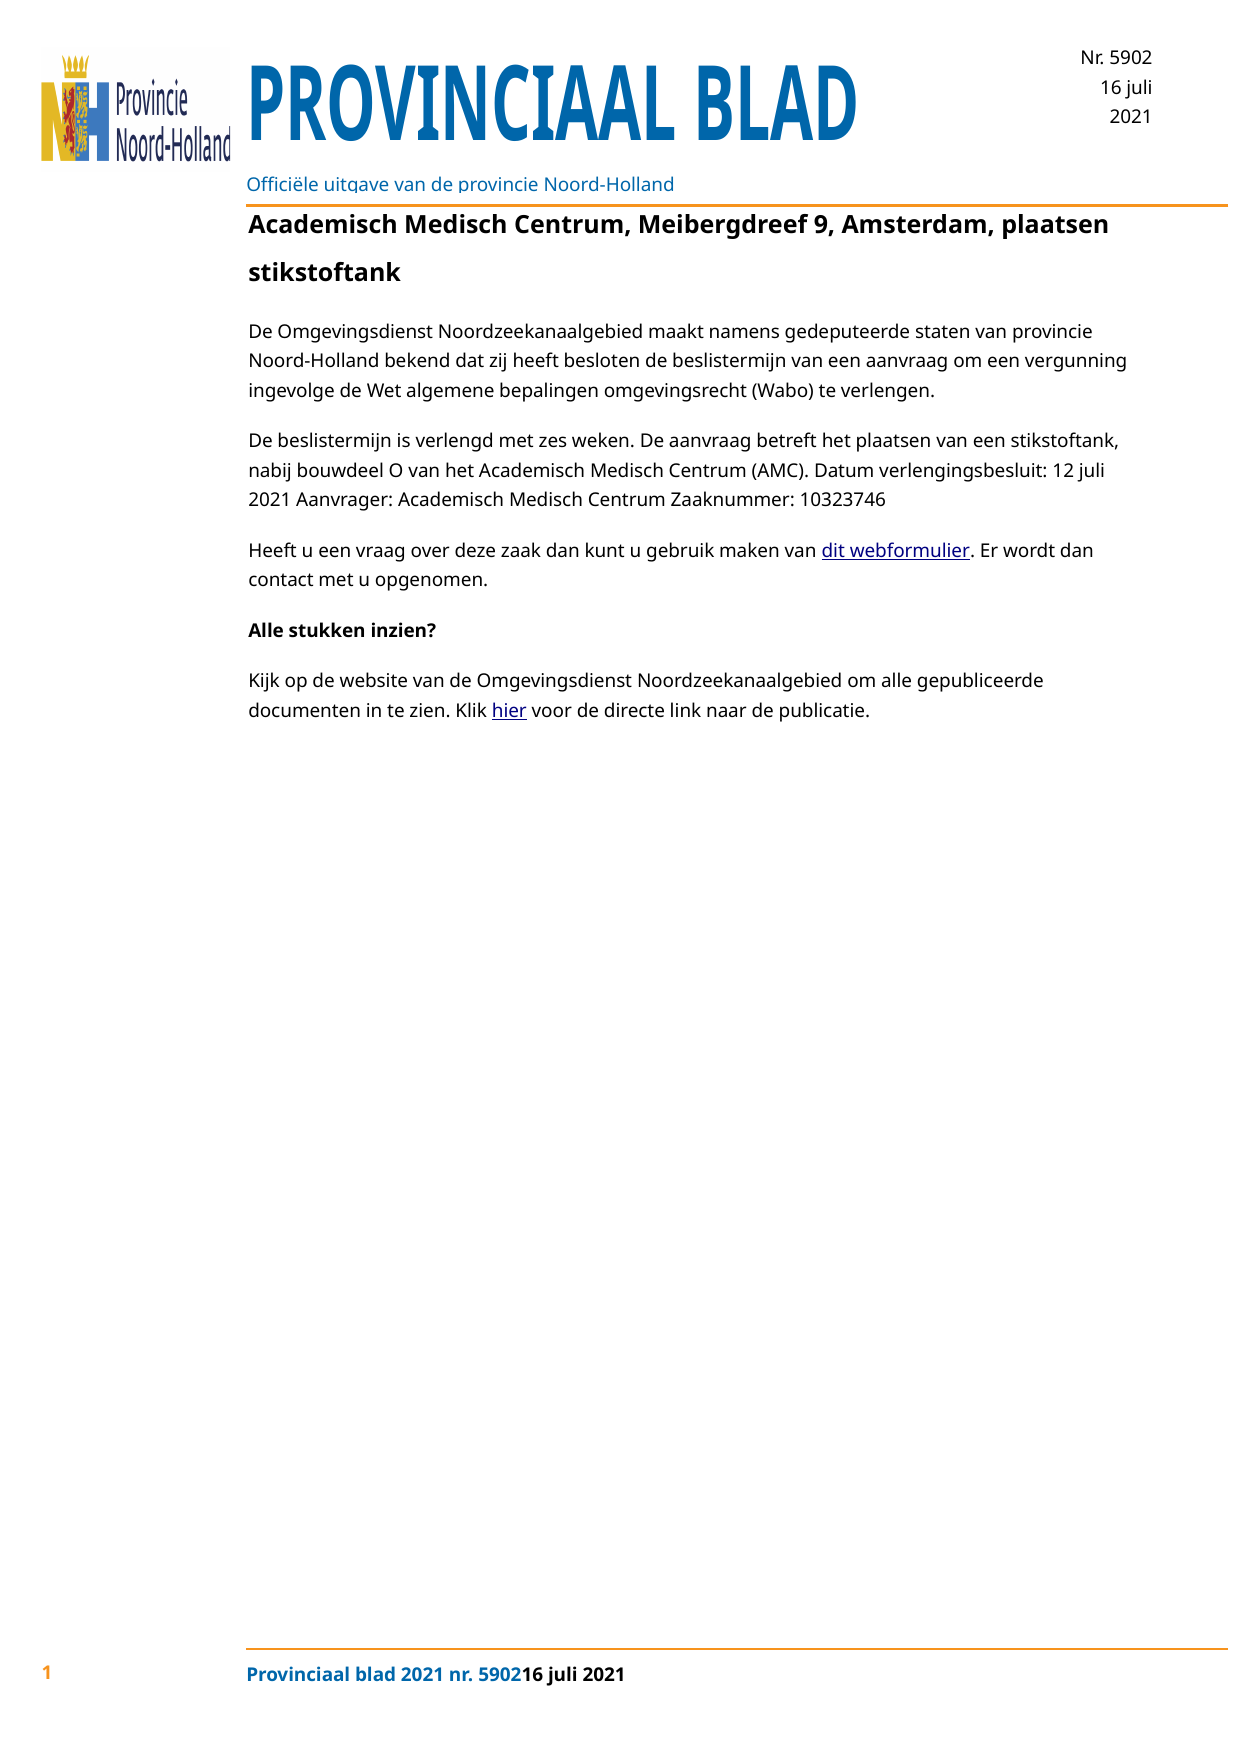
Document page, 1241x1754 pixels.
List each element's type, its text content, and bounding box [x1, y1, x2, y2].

text De Omgevingsdienst Noordzeekanaalgebied maakt namens gedeputeerde staten van provincie Noord-Holland bekend dat zij heeft besloten de beslistermijn van een aanvraag om een vergunning ingevolge de Wet algemene bepalingen omgevingsrecht (Wabo) te verlengen. [248, 318, 1152, 403]
text Academisch Medisch Centrum, Meibergdreef 9, Amsterdam, plaatsen stikstoftank [248, 207, 1152, 288]
text De beslistermijn is verlengd met zes weken. De aanvraag betreft het plaatsen van een stikstoftank, nabij bouwdeel O van het Academisch Medisch Centrum (AMC). Datum verlengingsbesluit: 12 juli 2021 Aanvrager: Academisch Medisch Centrum Zaaknummer: 10323746 [248, 427, 1152, 512]
text Kijk op de website van de Omgevingsdienst Noordzeekanaalgebied om alle gepubliceerde documenten in te zien. Klik hier voor de directe link naar de publicatie. [248, 667, 1152, 723]
picture [41, 47, 231, 172]
text Alle stukken inzien? [248, 617, 1152, 643]
text Heeft u een vraag over deze zaak dan kunt u gebruik maken van dit webformulier. Er wordt dan contact met u opgenomen. [248, 537, 1152, 592]
